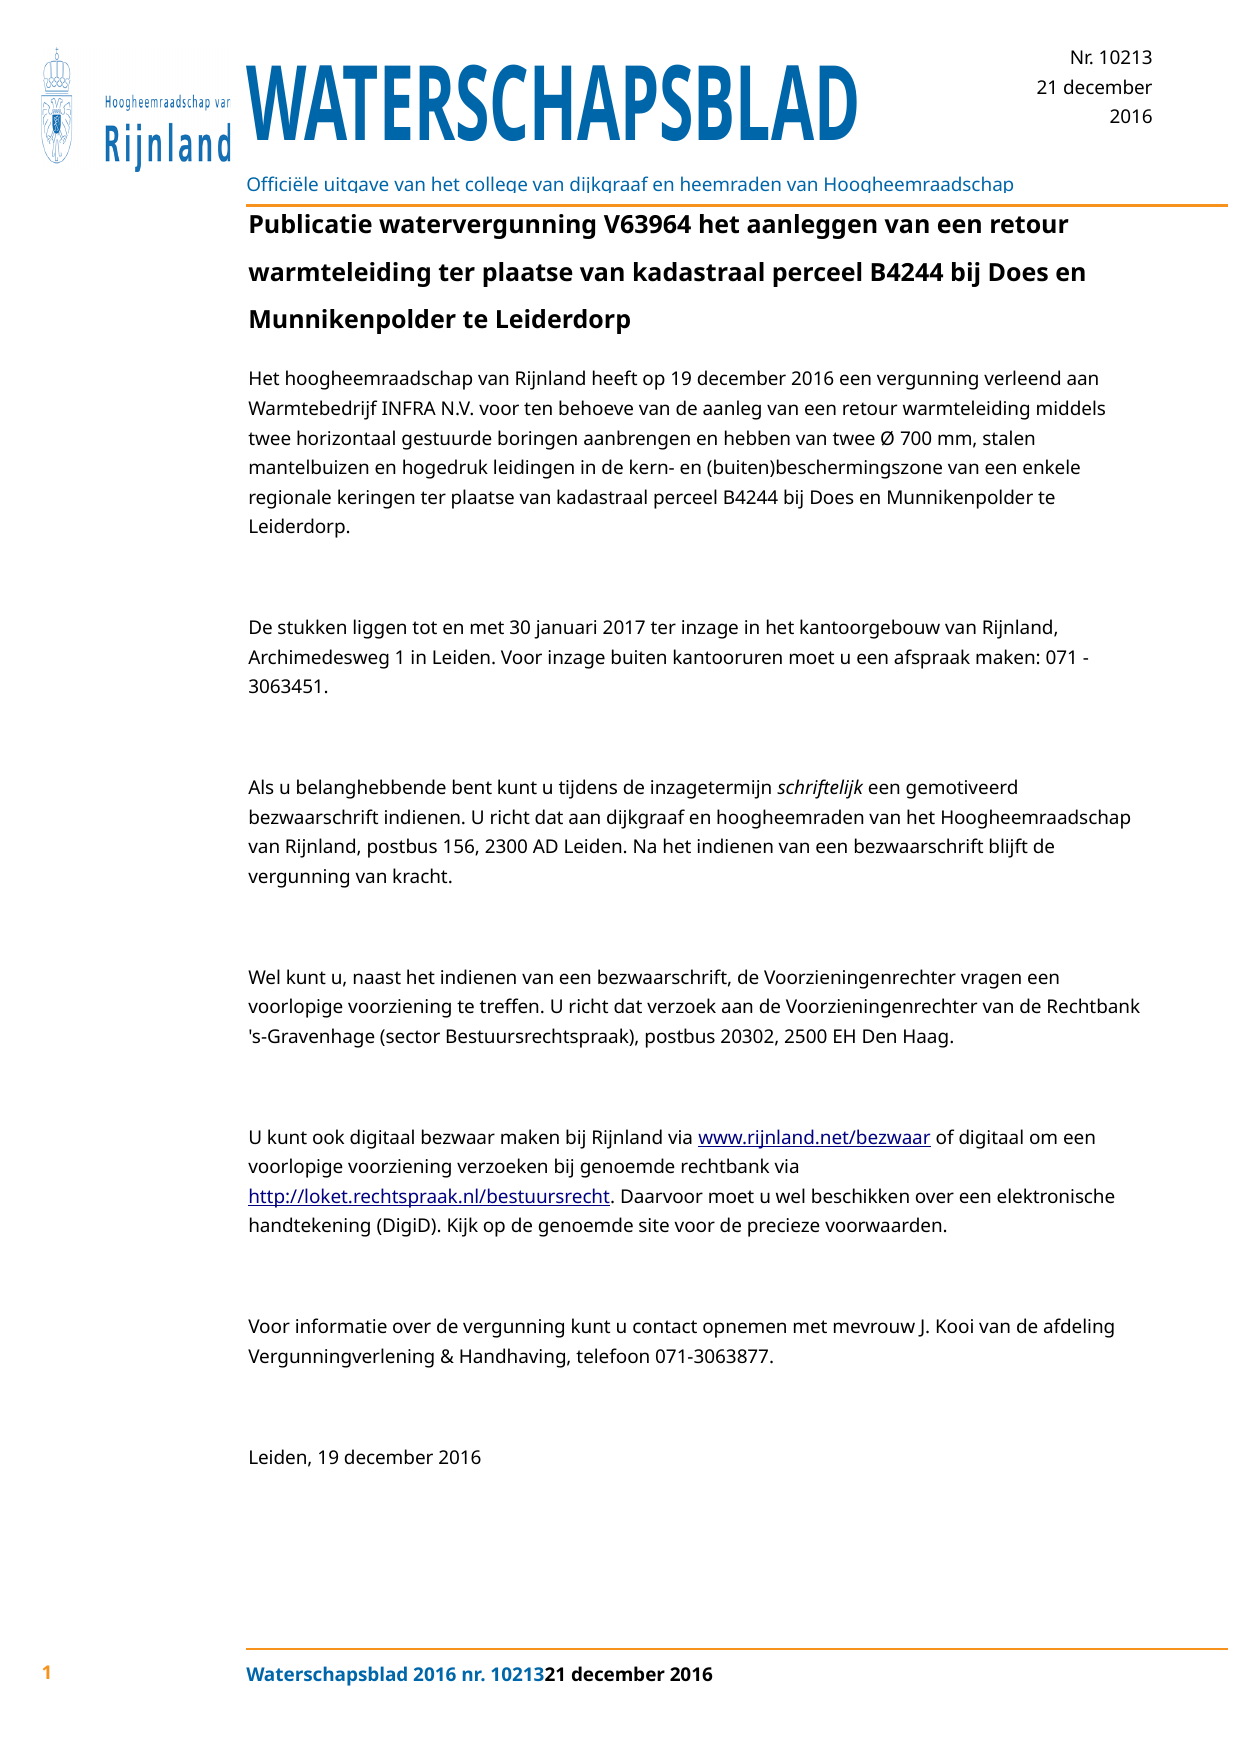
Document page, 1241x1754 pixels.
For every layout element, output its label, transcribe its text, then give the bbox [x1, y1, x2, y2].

picture [41, 47, 231, 172]
text Als u belanghebbende bent kunt u tijdens de inzagetermijn schriftelijk een gemotiveerd bezwaarschrift indienen. U richt dat aan dijkgraaf en hoogheemraden van het Hoogheemraadschap van Rijnland, postbus 156, 2300 AD Leiden. Na het indienen van een bezwaarschrift blijft de vergunning van kracht. [248, 774, 1152, 889]
text U kunt ook digitaal bezwaar maken bij Rijnland via www.rijnland.net/bezwaar of digitaal om een voorlopige voorziening verzoeken bij genoemde rechtbank via http://loket.rechtspraak.nl/bestuursrecht. Daarvoor moet u wel beschikken over een elektronische handtekening (DigiD). Kijk op de genoemde site voor de precieze voorwaarden. [248, 1124, 1152, 1238]
text Voor informatie over de vergunning kunt u contact opnemen met mevrouw J. Kooi van de afdeling Vergunningverlening & Handhaving, telefoon 071-3063877. [248, 1313, 1152, 1369]
text De stukken liggen tot en met 30 januari 2017 ter inzage in het kantoorgebouw van Rijnland, Archimedesweg 1 in Leiden. Voor inzage buiten kantooruren moet u een afspraak maken: 071 - 3063451. [248, 614, 1152, 699]
text Het hoogheemraadschap van Rijnland heeft op 19 december 2016 een vergunning verleend aan Warmtebedrijf INFRA N.V. voor ten behoeve van de aanleg van een retour warmteleiding middels twee horizontaal gestuurde boringen aanbrengen en hebben van twee Ø 700 mm, stalen mantelbuizen en hogedruk leidingen in de kern- en (buiten)beschermingszone van een enkele regionale keringen ter plaatse van kadastraal perceel B4244 bij Does en Munnikenpolder te Leiderdorp. [248, 366, 1152, 539]
text Leiden, 19 december 2016 [248, 1444, 1152, 1469]
text Publicatie watervergunning V63964 het aanleggen van een retour warmteleiding ter plaatse van kadastraal perceel B4244 bij Does en Munnikenpolder te Leiderdorp [248, 207, 1152, 336]
text Wel kunt u, naast het indienen van een bezwaarschrift, de Voorzieningenrechter vragen een voorlopige voorziening te treffen. U richt dat verzoek aan de Voorzieningenrechter van de Rechtbank 's-Gravenhage (sector Bestuursrechtspraak), postbus 20302, 2500 EH Den Haag. [248, 964, 1152, 1049]
